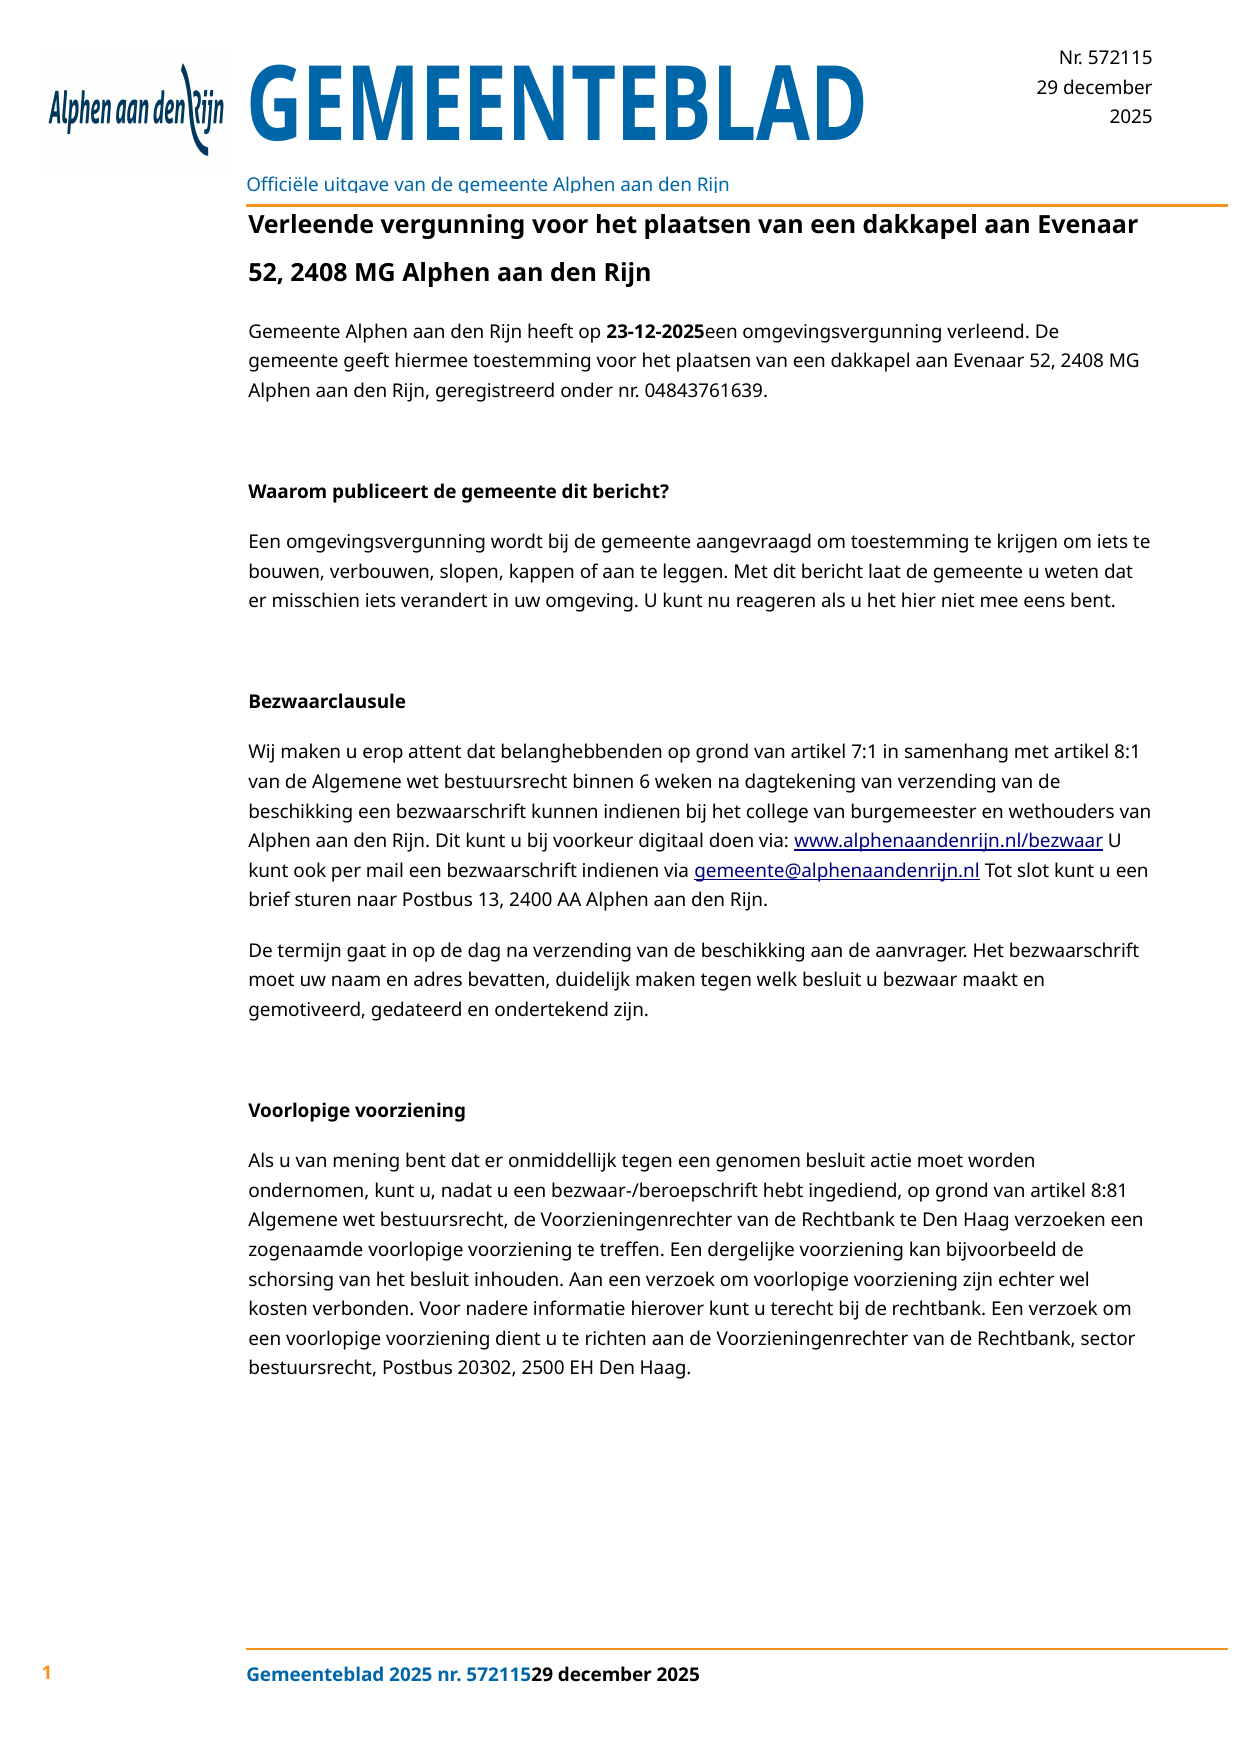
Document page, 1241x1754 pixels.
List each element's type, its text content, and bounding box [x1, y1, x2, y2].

text Een omgevingsvergunning wordt bij de gemeente aangevraagd om toestemming te krijgen om iets te bouwen, verbouwen, slopen, kappen of aan te leggen. Met dit bericht laat de gemeente u weten dat er misschien iets verandert in uw omgeving. U kunt nu reageren als u het hier niet mee eens bent. [248, 528, 1152, 613]
text De termijn gaat in op de dag na verzending van de beschikking aan de aanvrager. Het bezwaarschrift moet uw naam en adres bevatten, duidelijk maken tegen welk besluit u bezwaar maakt en gemotiveerd, gedateerd en ondertekend zijn. [248, 937, 1152, 1022]
text Verleende vergunning voor het plaatsen van een dakkapel aan Evenaar 52, 2408 MG Alphen aan den Rijn [248, 207, 1152, 288]
text Gemeente Alphen aan den Rijn heeft op 23-12-2025een omgevingsvergunning verleend. De gemeente geeft hiermee toestemming voor het plaatsen van een dakkapel aan Evenaar 52, 2408 MG Alphen aan den Rijn, geregistreerd onder nr. 04843761639. [248, 318, 1152, 403]
text Wij maken u erop attent dat belanghebbenden op grond van artikel 7:1 in samenhang met artikel 8:1 van de Algemene wet bestuursrecht binnen 6 weken na dagtekening van verzending van de beschikking een bezwaarschrift kunnen indienen bij het college van burgemeester en wethouders van Alphen aan den Rijn. Dit kunt u bij voorkeur digitaal doen via: www.alphenaandenrijn.nl/bezwaar U kunt ook per mail een bezwaarschrift indienen via gemeente@alphenaandenrijn.nl Tot slot kunt u een brief sturen naar Postbus 13, 2400 AA Alphen aan den Rijn. [248, 739, 1152, 912]
text Waarom publiceert de gemeente dit bericht? [248, 478, 1152, 504]
picture [41, 47, 231, 172]
text Voorlopige voorziening [248, 1097, 1152, 1123]
text Als u van mening bent dat er onmiddellijk tegen een genomen besluit actie moet worden ondernomen, kunt u, nadat u een bezwaar-/beroepschrift hebt ingediend, op grond van artikel 8:81 Algemene wet bestuursrecht, de Voorzieningenrechter van de Rechtbank te Den Haag verzoeken een zogenaamde voorlopige voorziening te treffen. Een dergelijke voorziening kan bijvoorbeeld de schorsing van het besluit inhouden. Aan een verzoek om voorlopige voorziening zijn echter wel kosten verbonden. Voor nadere informatie hierover kunt u terecht bij de rechtbank. Een verzoek om een voorlopige voorziening dient u te richten aan de Voorzieningenrechter van de Rechtbank, sector bestuursrecht, Postbus 20302, 2500 EH Den Haag. [248, 1147, 1152, 1380]
text Bezwaarclausule [248, 688, 1152, 714]
